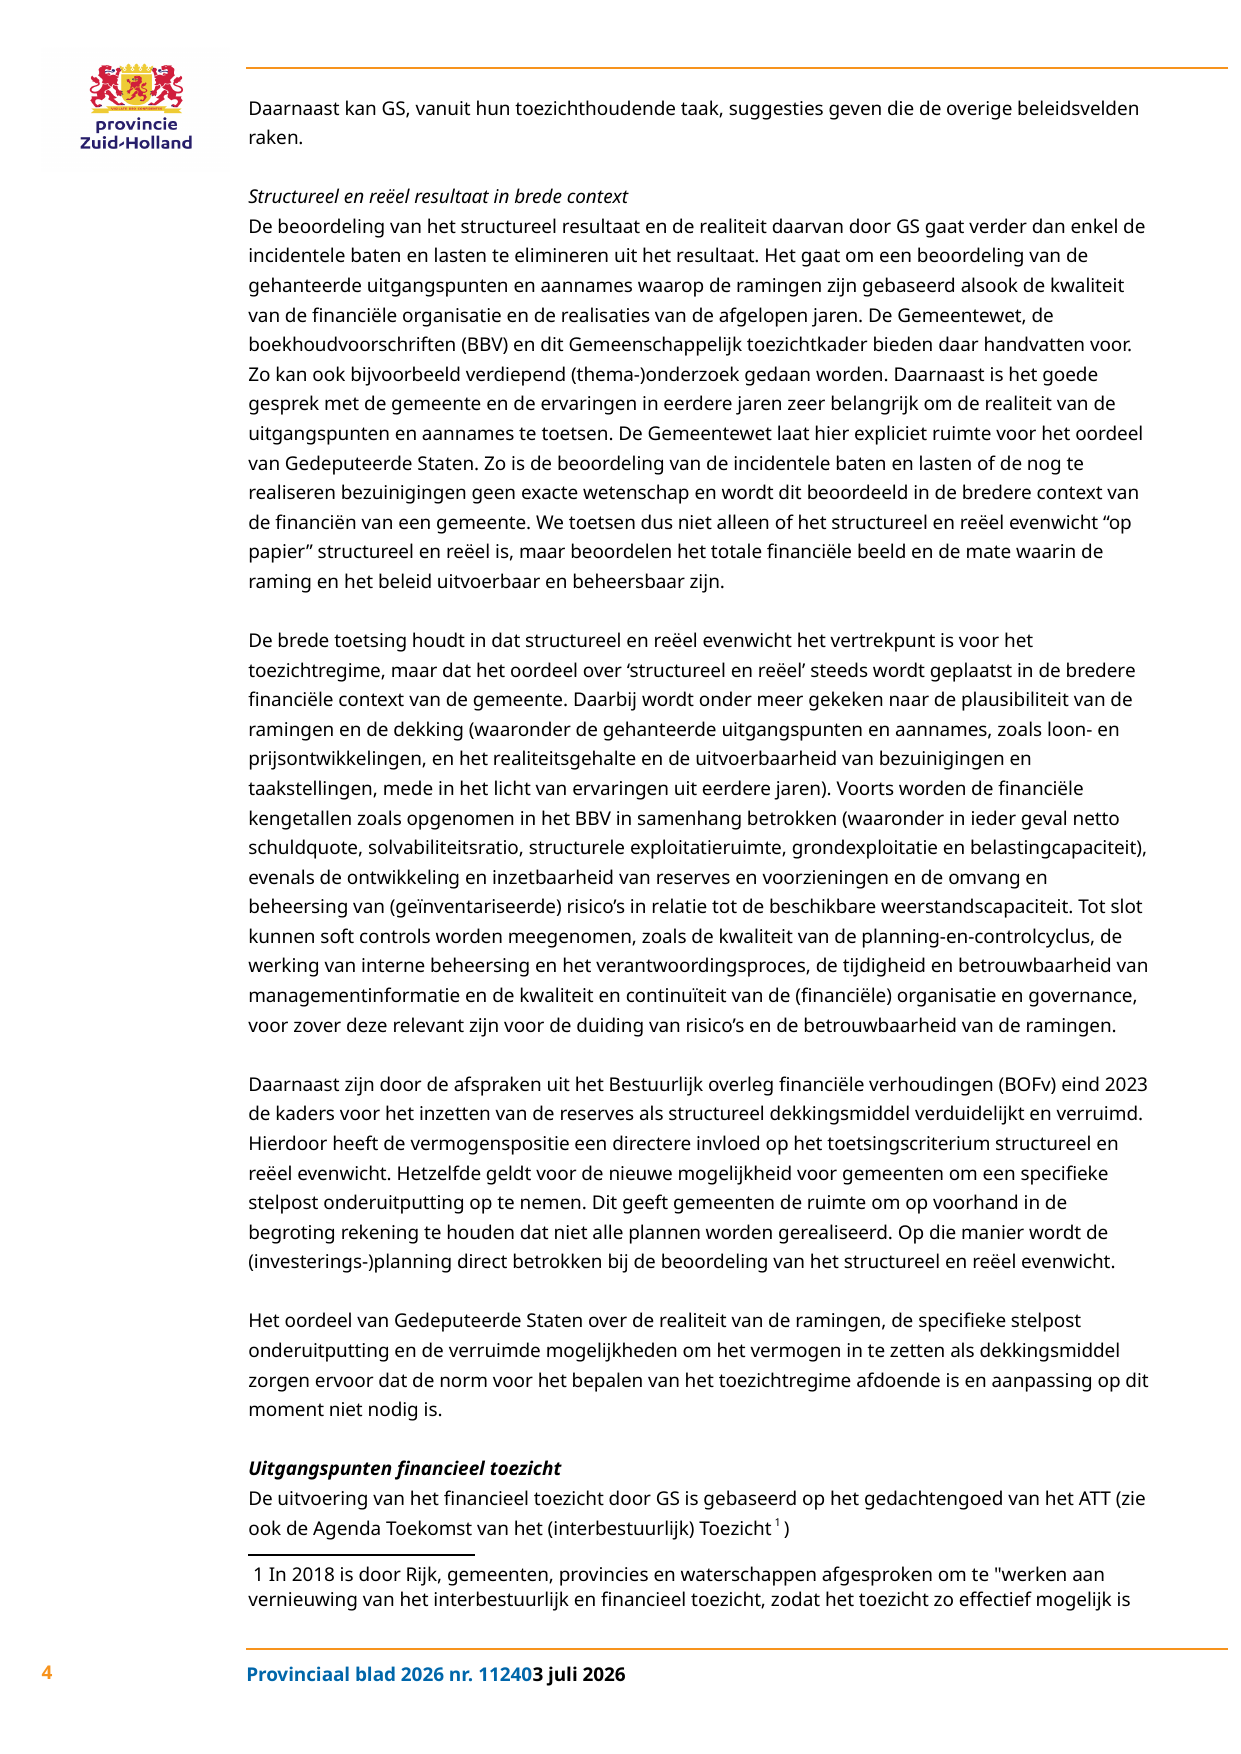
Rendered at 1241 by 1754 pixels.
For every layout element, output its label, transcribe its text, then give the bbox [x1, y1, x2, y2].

text In 2018 is door Rijk, gemeenten, provincies en waterschappen afgesproken om te "werken aan vernieuwing van het interbestuurlijk en financieel toezicht, zodat het toezicht zo effectief mogelijk is [248, 1561, 1152, 1612]
text Daarnaast zijn door de afspraken uit het Bestuurlijk overleg financiële verhoudingen (BOFv) eind 2023 de kaders voor het inzetten van de reserves als structureel dekkingsmiddel verduidelijkt en verruimd. Hierdoor heeft de vermogenspositie een directere invloed op het toetsingscriterium structureel en reëel evenwicht. Hetzelfde geldt voor de nieuwe mogelijkheid voor gemeenten om een specifieke stelpost onderuitputting op te nemen. Dit geeft gemeenten de ruimte om op voorhand in de begroting rekening te houden dat niet alle plannen worden gerealiseerd. Op die manier wordt de (investerings-)planning direct betrokken bij de beoordeling van het structureel en reëel evenwicht. [248, 1071, 1152, 1274]
text De brede toetsing houdt in dat structureel en reëel evenwicht het vertrekpunt is voor het toezichtregime, maar dat het oordeel over ‘structureel en reëel’ steeds wordt geplaatst in de bredere financiële context van de gemeente. Daarbij wordt onder meer gekeken naar de plausibiliteit van de ramingen en de dekking (waaronder de gehanteerde uitgangspunten en aannames, zoals loon- en prijsontwikkelingen, en het realiteitsgehalte en de uitvoerbaarheid van bezuinigingen en taakstellingen, mede in het licht van ervaringen uit eerdere jaren). Voorts worden de financiële kengetallen zoals opgenomen in het BBV in samenhang betrokken (waaronder in ieder geval netto schuldquote, solvabiliteitsratio, structurele exploitatieruimte, grondexploitatie en belastingcapaciteit), evenals de ontwikkeling en inzetbaarheid van reserves en voorzieningen en de omvang en beheersing van (geïnventariseerde) risico’s in relatie tot de beschikbare weerstandscapaciteit. Tot slot kunnen soft controls worden meegenomen, zoals de kwaliteit van de planning-en-controlcyclus, de werking van interne beheersing en het verantwoordingsproces, de tijdigheid en betrouwbaarheid van managementinformatie en de kwaliteit en continuïteit van de (financiële) organisatie en governance, voor zover deze relevant zijn voor de duiding van risico’s en de betrouwbaarheid van de ramingen. [248, 627, 1152, 1038]
text De uitvoering van het financieel toezicht door GS is gebaseerd op het gedachtengoed van het ATT (zie ook de Agenda Toekomst van het (interbestuurlijk) Toezicht) [248, 1485, 1152, 1541]
text Het oordeel van Gedeputeerde Staten over de realiteit van de ramingen, de specifieke stelpost onderuitputting en de verruimde mogelijkheden om het vermogen in te zetten als dekkingsmiddel zorgen ervoor dat de norm voor het bepalen van het toezichtregime afdoende is en aanpassing op dit moment niet nodig is. [248, 1308, 1152, 1422]
picture [41, 47, 231, 172]
text Structureel en reëel resultaat in brede context [248, 183, 1152, 209]
text Daarnaast kan GS, vanuit hun toezichthoudende taak, suggesties geven die de overige beleidsvelden raken. [248, 95, 1152, 150]
text Uitgangspunten financieel toezicht [248, 1456, 1152, 1481]
text De beoordeling van het structureel resultaat en de realiteit daarvan door GS gaat verder dan enkel de incidentele baten en lasten te elimineren uit het resultaat. Het gaat om een beoordeling van de gehanteerde uitgangspunten en aannames waarop de ramingen zijn gebaseerd alsook de kwaliteit van de financiële organisatie en de realisaties van de afgelopen jaren. De Gemeentewet, de boekhoudvoorschriften (BBV) en dit Gemeenschappelijk toezichtkader bieden daar handvatten voor. Zo kan ook bijvoorbeeld verdiepend (thema-)onderzoek gedaan worden. Daarnaast is het goede gesprek met de gemeente en de ervaringen in eerdere jaren zeer belangrijk om de realiteit van de uitgangspunten en aannames te toetsen. De Gemeentewet laat hier expliciet ruimte voor het oordeel van Gedeputeerde Staten. Zo is de beoordeling van de incidentele baten en lasten of de nog te realiseren bezuinigingen geen exacte wetenschap en wordt dit beoordeeld in de bredere context van de financiën van een gemeente. We toetsen dus niet alleen of het structureel en reëel evenwicht “op papier” structureel en reëel is, maar beoordelen het totale financiële beeld en de mate waarin de raming en het beleid uitvoerbaar en beheersbaar zijn. [248, 213, 1152, 594]
